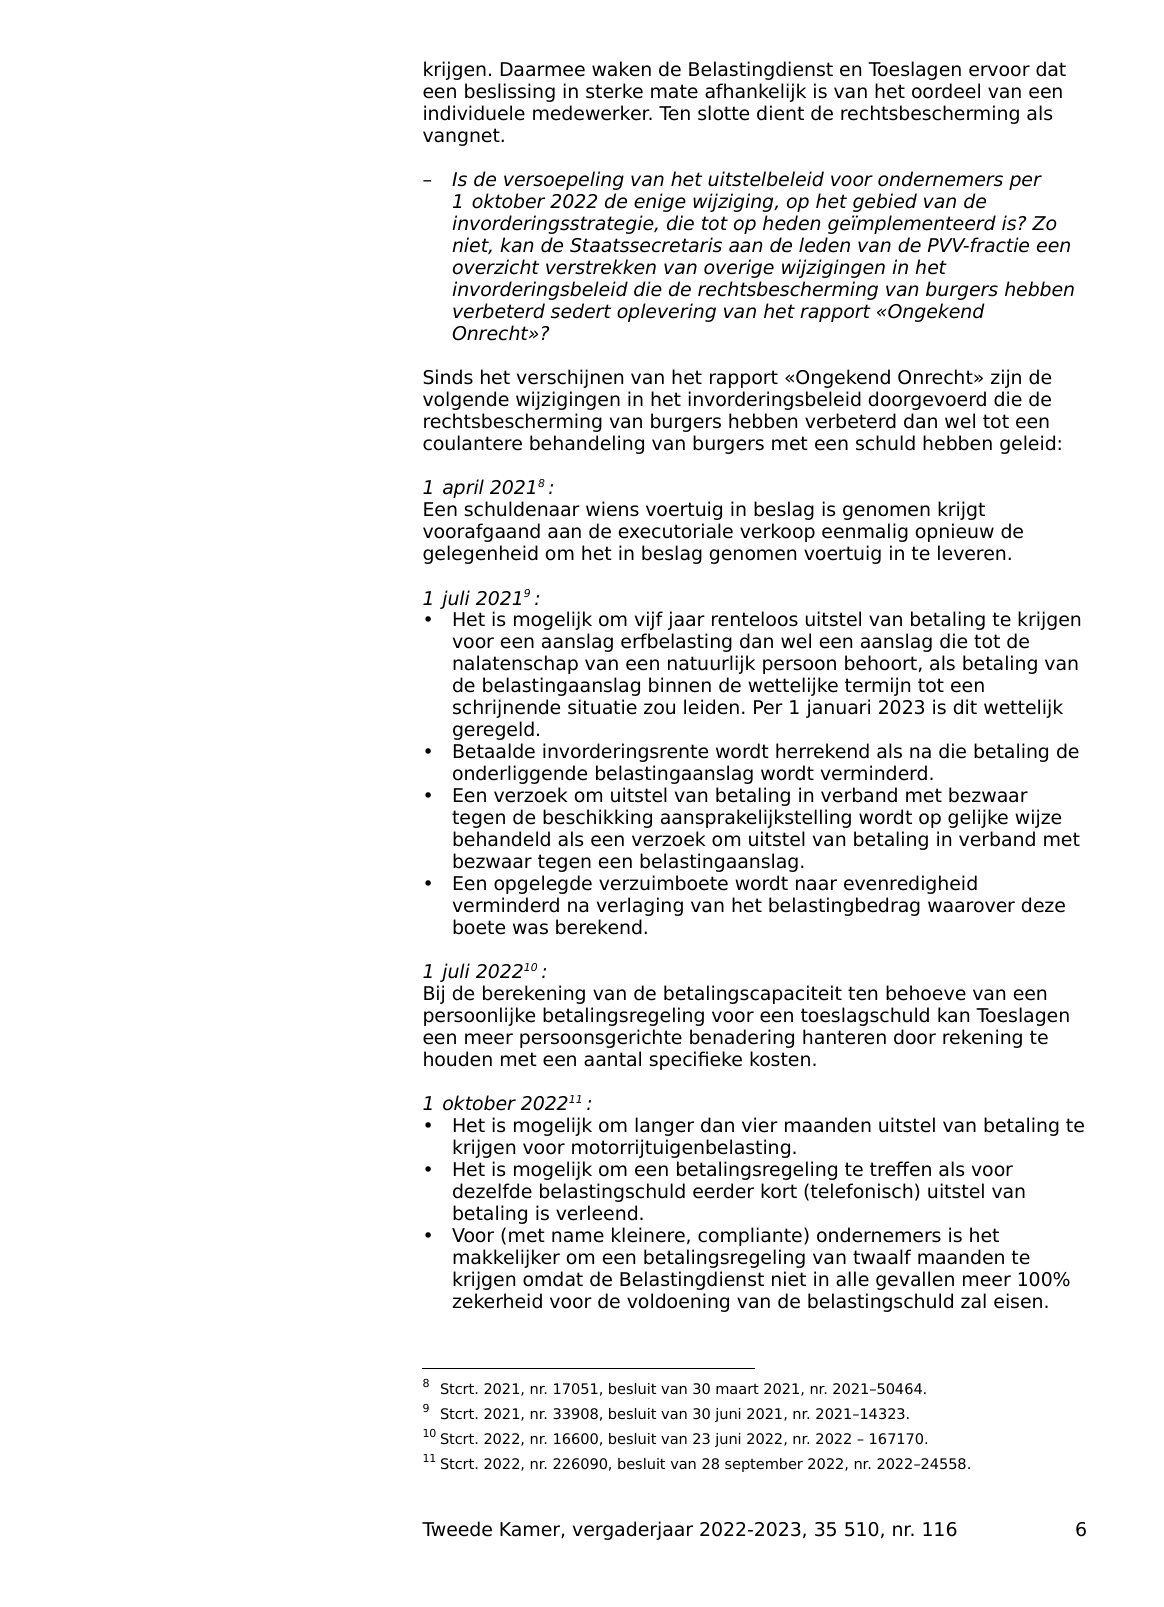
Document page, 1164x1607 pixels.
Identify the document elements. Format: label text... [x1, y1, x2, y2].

text • Het is mogelijk om langer dan vier maanden uitstel van betaling te krijgen voor motorrijtuigenbelasting. [422, 1115, 1087, 1159]
text • Betaalde invorderingsrente wordt herrekend als na die betaling de onderliggende belastingaanslag wordt verminderd. [422, 741, 1087, 785]
text Sinds het verschijnen van het rapport «Ongekend Onrecht» zijn de volgende wijzigingen in het invorderingsbeleid doorgevoerd die de rechtsbescherming van burgers hebben verbeterd dan wel tot een coulantere behandeling van burgers met een schuld hebben geleid: [422, 367, 1087, 455]
text 1 april 2021: [422, 477, 1087, 499]
text Bij de berekening van de betalingscapaciteit ten behoeve van een persoonlijke betalingsregeling voor een toeslagschuld kan Toeslagen een meer persoonsgerichte benadering hanteren door rekening te houden met een aantal specifieke kosten. [422, 983, 1087, 1071]
text Stcrt. 2021, nr. 33908, besluit van 30 juni 2021, nr. 2021–14323. [422, 1402, 1087, 1424]
text • Het is mogelijk om vijf jaar renteloos uitstel van betaling te krijgen voor een aanslag erfbelasting dan wel een aanslag die tot de nalatenschap van een natuurlijk persoon behoort, als betaling van de belastingaanslag binnen de wettelijke termijn tot een schrijnende situatie zou leiden. Per 1 januari 2023 is dit wettelijk geregeld. [422, 609, 1087, 741]
text – Is de versoepeling van het uitstelbeleid voor ondernemers per 1 oktober 2022 de enige wijziging, op het gebied van de invorderingsstrategie, die tot op heden geïmplementeerd is? Zo niet, kan de Staatssecretaris aan de leden van de PVV-fractie een overzicht verstrekken van overige wijzigingen in het invorderingsbeleid die de rechtsbescherming van burgers hebben verbeterd sedert oplevering van het rapport «Ongekend Onrecht»? [422, 169, 1087, 345]
text 1 oktober 2022: [422, 1093, 1087, 1115]
text krijgen. Daarmee waken de Belastingdienst en Toeslagen ervoor dat een beslissing in sterke mate afhankelijk is van het oordeel van een individuele medewerker. Ten slotte dient de rechtsbescherming als vangnet. [422, 59, 1087, 147]
text Stcrt. 2022, nr. 16600, besluit van 23 juni 2022, nr. 2022 – 167170. [422, 1427, 1087, 1449]
text Stcrt. 2022, nr. 226090, besluit van 28 september 2022, nr. 2022–24558. [422, 1452, 1087, 1474]
text Een schuldenaar wiens voertuig in beslag is genomen krijgt voorafgaand aan de executoriale verkoop eenmalig opnieuw de gelegenheid om het in beslag genomen voertuig in te leveren. [422, 499, 1087, 565]
text • Het is mogelijk om een betalingsregeling te treffen als voor dezelfde belastingschuld eerder kort (telefonisch) uitstel van betaling is verleend. [422, 1159, 1087, 1225]
text 1 juli 2022: [422, 961, 1087, 983]
text • Voor (met name kleinere, compliante) ondernemers is het makkelijker om een betalingsregeling van twaalf maanden te krijgen omdat de Belastingdienst niet in alle gevallen meer 100% zekerheid voor de voldoening van de belastingschuld zal eisen. [422, 1225, 1087, 1313]
text • Een verzoek om uitstel van betaling in verband met bezwaar tegen de beschikking aansprakelijkstelling wordt op gelijke wijze behandeld als een verzoek om uitstel van betaling in verband met bezwaar tegen een belastingaanslag. [422, 785, 1087, 873]
text 1 juli 2021: [422, 587, 1087, 609]
text Stcrt. 2021, nr. 17051, besluit van 30 maart 2021, nr. 2021–50464. [422, 1377, 1087, 1399]
text • Een opgelegde verzuimboete wordt naar evenredigheid verminderd na verlaging van het belastingbedrag waarover deze boete was berekend. [422, 873, 1087, 939]
